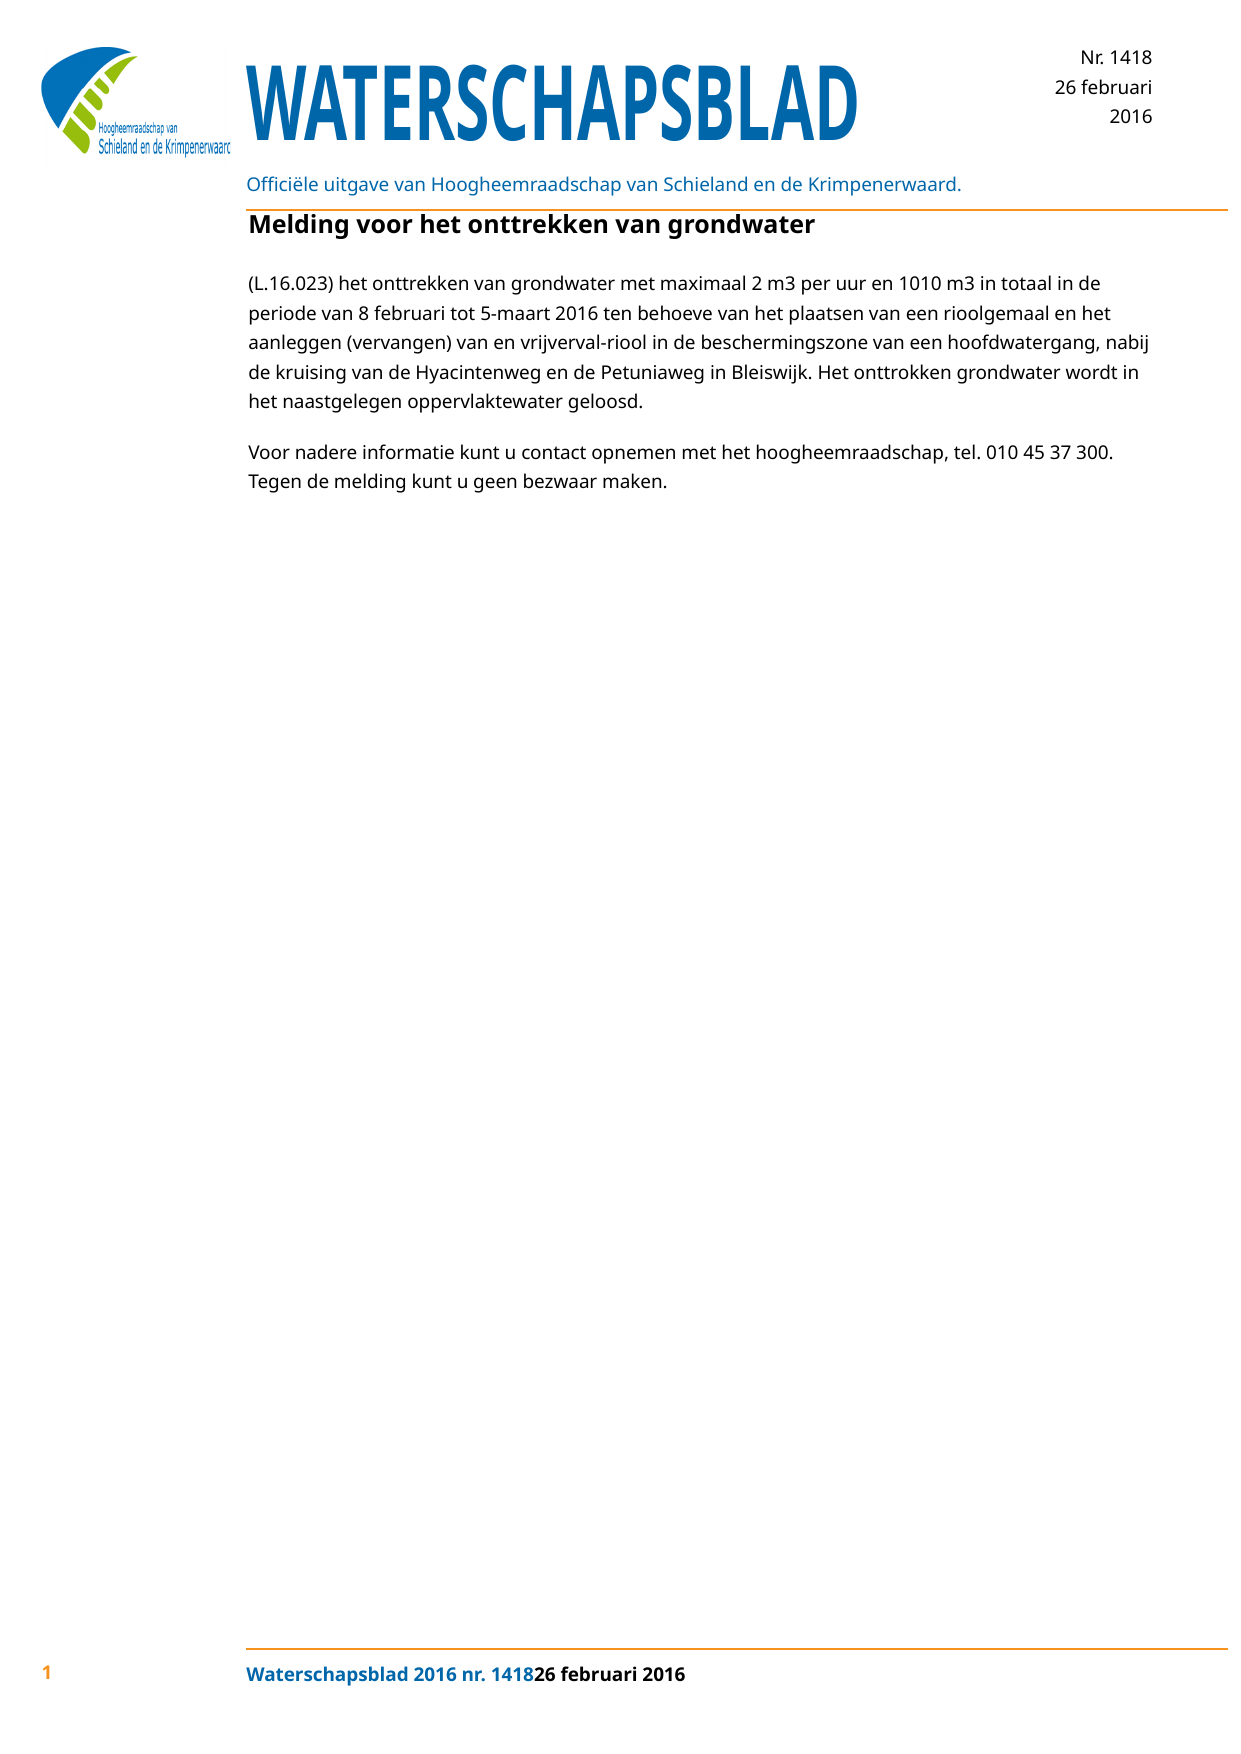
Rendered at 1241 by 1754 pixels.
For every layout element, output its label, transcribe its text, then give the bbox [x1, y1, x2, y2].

text Voor nadere informatie kunt u contact opnemen met het hoogheemraadschap, tel. 010 45 37 300. Tegen de melding kunt u geen bezwaar maken. [248, 439, 1152, 494]
picture [41, 47, 231, 172]
text Melding voor het onttrekken van grondwater [248, 211, 1152, 241]
text (L.16.023) het onttrekken van grondwater met maximaal 2 m3 per uur en 1010 m3 in totaal in de periode van 8 februari tot 5-maart 2016 ten behoeve van het plaatsen van een rioolgemaal en het aanleggen (vervangen) van en vrijverval-riool in de beschermingszone van een hoofdwatergang, nabij de kruising van de Hyacintenweg en de Petuniaweg in Bleiswijk. Het onttrokken grondwater wordt in het naastgelegen oppervlaktewater geloosd. [248, 270, 1152, 414]
